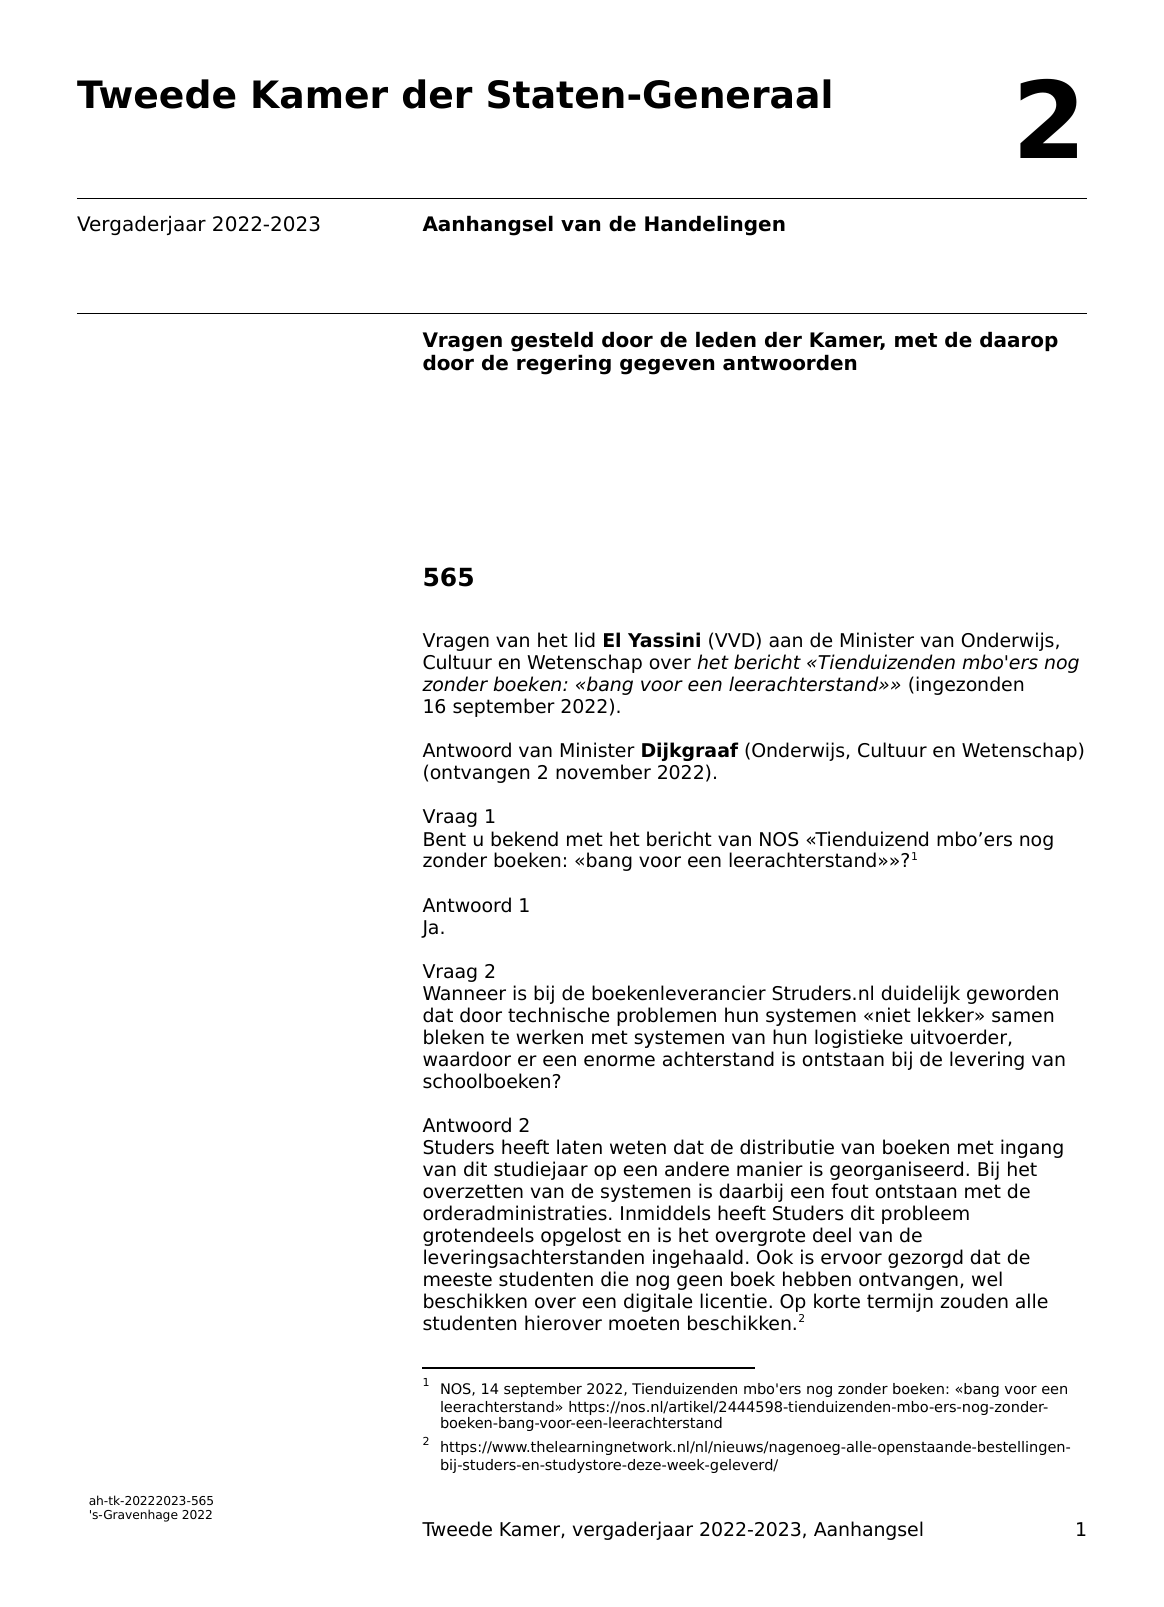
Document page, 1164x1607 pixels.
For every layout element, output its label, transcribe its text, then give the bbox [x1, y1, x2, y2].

text Antwoord 2 [422, 1115, 1087, 1137]
text Bent u bekend met het bericht van NOS «Tienduizend mbo’ers nog zonder boeken: «bang voor een leerachterstand»»? [422, 828, 1087, 872]
table_cell [77, 314, 422, 375]
text Vraag 2 [422, 961, 1087, 983]
text Antwoord 1 [422, 894, 1087, 917]
text 565 [422, 563, 1087, 592]
text Ja. [422, 917, 1087, 938]
text Antwoord van Minister Dijkgraaf (Onderwijs, Cultuur en Wetenschap) (ontvangen 2 november 2022). [422, 740, 1087, 784]
text https://www.thelearningnetwork.nl/nl/nieuws/nagenoeg-alle-openstaande-bestellingen-bij-studers-en-studystore-deze-week-geleverd/ [422, 1435, 1087, 1474]
text Studers heeft laten weten dat de distributie van boeken met ingang van dit studiejaar op een andere manier is georganiseerd. Bij het overzetten van de systemen is daarbij een fout ontstaan met de orderadministraties. Inmiddels heeft Studers dit probleem grotendeels opgelost en is het overgrote deel van de leveringsachterstanden ingehaald. Ook is ervoor gezorgd dat de meeste studenten die nog geen boek hebben ontvangen, wel beschikken over een digitale licentie. Op korte termijn zouden alle studenten hierover moeten beschikken. [422, 1137, 1087, 1334]
text 's-Gravenhage 2022 [88, 1508, 323, 1522]
table_header 2 [886, 59, 1087, 198]
table_cell Aanhangsel van de Handelingen [422, 199, 1087, 313]
text Wanneer is bij de boekenleverancier Struders.nl duidelijk geworden dat door technische problemen hun systemen «niet lekker» samen bleken te werken met systemen van hun logistieke uitvoerder, waardoor er een enorme achterstand is ontstaan bij de levering van schoolboeken? [422, 983, 1087, 1093]
text NOS, 14 september 2022, Tienduizenden mbo'ers nog zonder boeken: «bang voor een leerachterstand» https://nos.nl/artikel/2444598-tienduizenden-mbo-ers-nog-zonder-boeken-bang-voor-een-leerachterstand [422, 1377, 1087, 1432]
text Vragen van het lid El Yassini (VVD) aan de Minister van Onderwijs, Cultuur en Wetenschap over het bericht «Tienduizenden mbo'ers nog zonder boeken: «bang voor een leerachterstand»» (ingezonden 16 september 2022). [422, 630, 1087, 718]
table_cell Vergaderjaar 2022-2023 [77, 199, 422, 313]
text Vraag 1 [422, 806, 1087, 828]
table_header Tweede Kamer der Staten-Generaal [77, 59, 886, 198]
table_cell Vragen gesteld door de leden der Kamer, met de daarop door de regering gegeven antwoorden [422, 314, 1087, 375]
text ah-tk-20222023-565 [88, 1494, 323, 1508]
